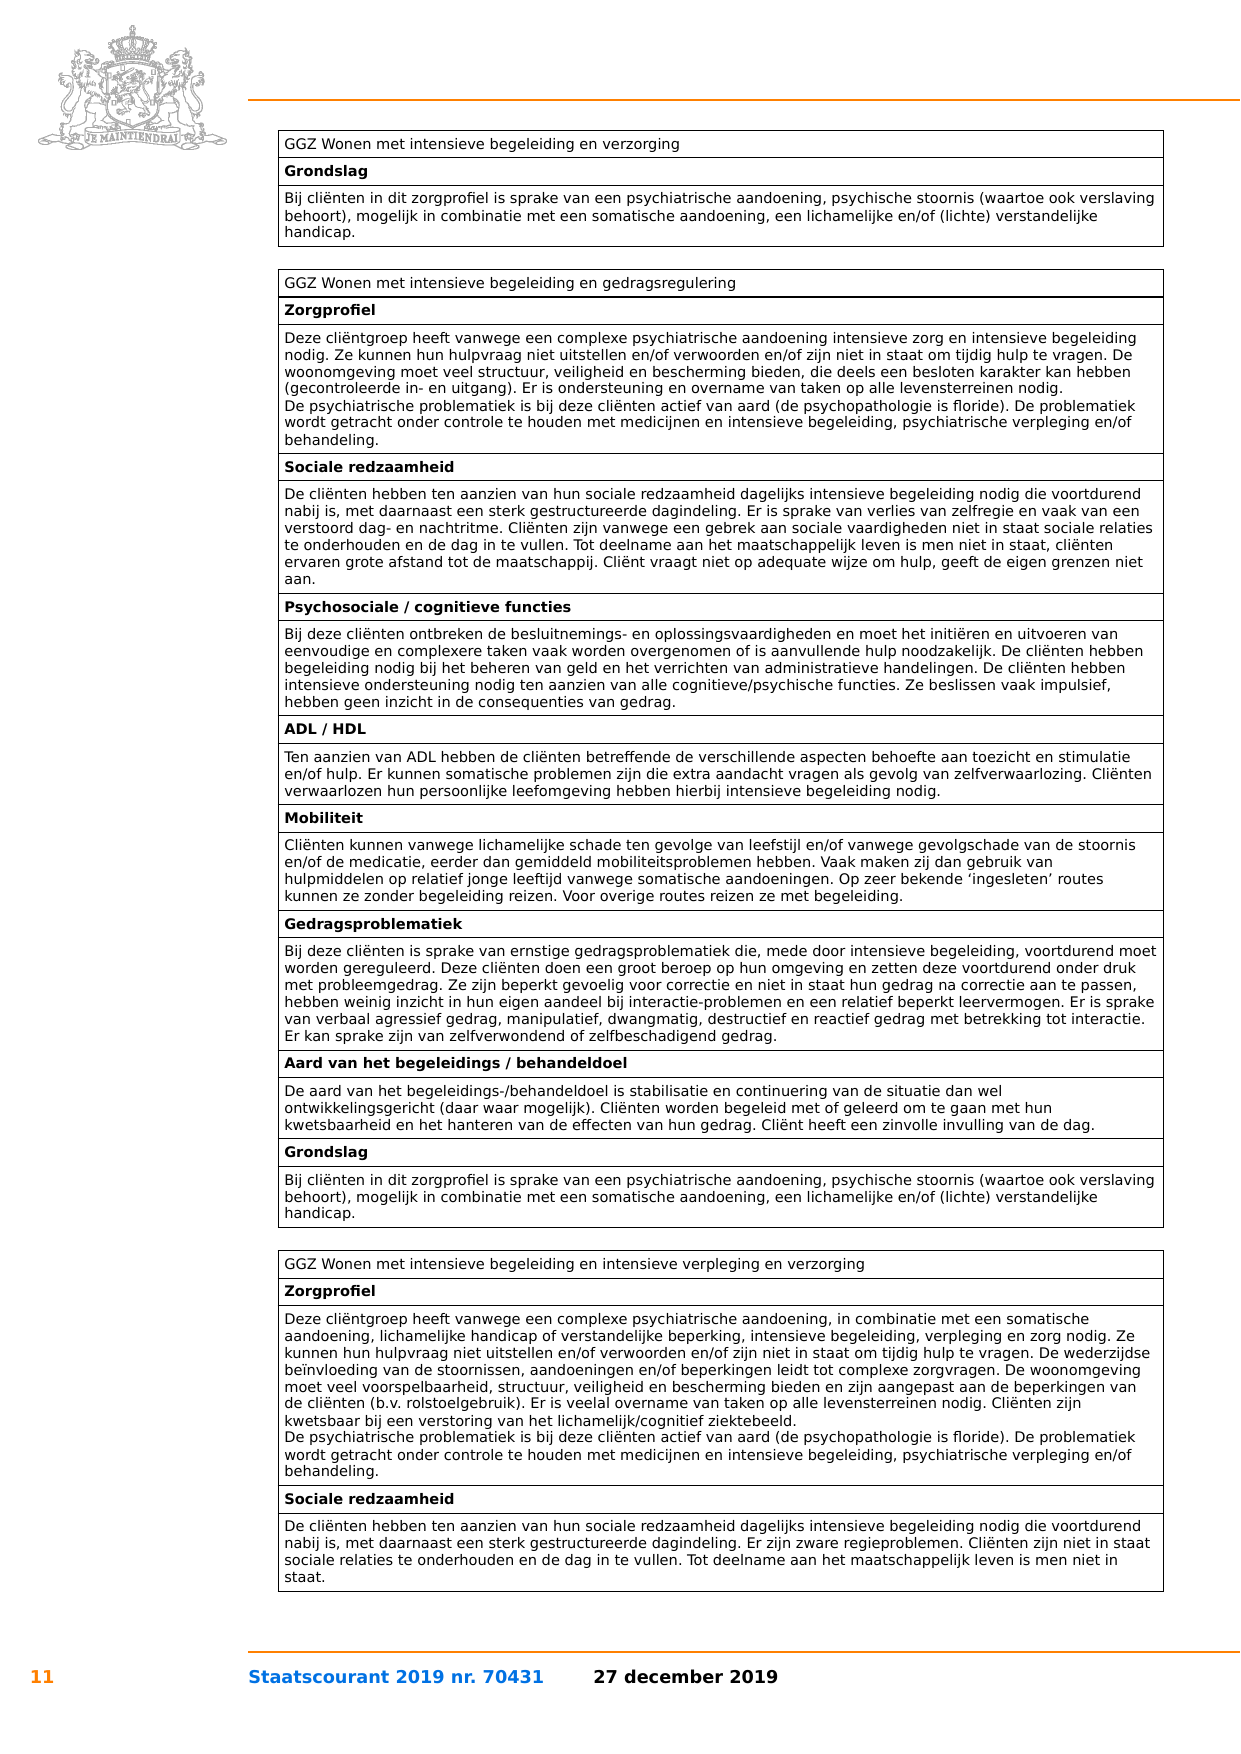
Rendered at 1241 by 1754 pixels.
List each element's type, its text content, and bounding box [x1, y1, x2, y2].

table_cell Ten aanzien van ADL hebben de cliënten betreffende de verschillende aspecten behoefte aan toezicht en stimulatie en/of hulp. Er kunnen somatische problemen zijn die extra aandacht vragen als gevolg van zelfverwaarlozing. Cliënten verwaarlozen hun persoonlijke leefomgeving hebben hierbij intensieve begeleiding nodig. [279, 744, 1163, 804]
table_cell Deze cliëntgroep heeft vanwege een complexe psychiatrische aandoening intensieve zorg en intensieve begeleiding nodig. Ze kunnen hun hulpvraag niet uitstellen en/of verwoorden en/of zijn niet in staat om tijdig hulp te vragen. De woonomgeving moet veel structuur, veiligheid en bescherming bieden, die deels een besloten karakter kan hebben (gecontroleerde in- en uitgang). Er is ondersteuning en overname van taken op alle levensterreinen nodig. De psychiatrische problematiek is bij deze cliënten actief van aard (de psychopathologie is floride). De problematiek wordt getracht onder controle te houden met medicijnen en intensieve begeleiding, psychiatrische verpleging en/of behandeling. [279, 325, 1163, 453]
table_header GGZ Wonen met intensieve begeleiding en gedragsregulering [279, 270, 1163, 296]
table_cell Zorgprofiel [279, 1279, 1163, 1305]
table_cell Aard van het begeleidings / behandeldoel [279, 1051, 1163, 1077]
table_cell Grondslag [279, 1139, 1163, 1166]
table_cell Sociale redzaamheid [279, 1486, 1163, 1512]
table_cell Cliënten kunnen vanwege lichamelijke schade ten gevolge van leefstijl en/of vanwege gevolgschade van de stoornis en/of de medicatie, eerder dan gemiddeld mobiliteitsproblemen hebben. Vaak maken zij dan gebruik van hulpmiddelen op relatief jonge leeftijd vanwege somatische aandoeningen. Op zeer bekende ‘ingesleten’ routes kunnen ze zonder begeleiding reizen. Voor overige routes reizen ze met begeleiding. [279, 833, 1163, 910]
table_cell Bij cliënten in dit zorgprofiel is sprake van een psychiatrische aandoening, psychische stoornis (waartoe ook verslaving behoort), mogelijk in combinatie met een somatische aandoening, een lichamelijke en/of (lichte) verstandelijke handicap. [279, 1167, 1163, 1227]
table_cell De aard van het begeleidings-/behandeldoel is stabilisatie en continuering van de situatie dan wel ontwikkelingsgericht (daar waar mogelijk). Cliënten worden begeleid met of geleerd om te gaan met hun kwetsbaarheid en het hanteren van de effecten van hun gedrag. Cliënt heeft een zinvolle invulling van de dag. [279, 1078, 1163, 1138]
table_header GGZ Wonen met intensieve begeleiding en intensieve verpleging en verzorging [279, 1251, 1163, 1277]
table_cell Psychosociale / cognitieve functies [279, 594, 1163, 620]
table_cell De cliënten hebben ten aanzien van hun sociale redzaamheid dagelijks intensieve begeleiding nodig die voortdurend nabij is, met daarnaast een sterk gestructureerde dagindeling. Er is sprake van verlies van zelfregie en vaak van een verstoord dag- en nachtritme. Cliënten zijn vanwege een gebrek aan sociale vaardigheden niet in staat sociale relaties te onderhouden en de dag in te vullen. Tot deelname aan het maatschappelijk leven is men niet in staat, cliënten ervaren grote afstand tot de maatschappij. Cliënt vraagt niet op adequate wijze om hulp, geeft de eigen grenzen niet aan. [279, 481, 1163, 593]
table_cell De cliënten hebben ten aanzien van hun sociale redzaamheid dagelijks intensieve begeleiding nodig die voortdurend nabij is, met daarnaast een sterk gestructureerde dagindeling. Er zijn zware regieproblemen. Cliënten zijn niet in staat sociale relaties te onderhouden en de dag in te vullen. Tot deelname aan het maatschappelijk leven is men niet in staat. [279, 1514, 1163, 1591]
table_cell Bij deze cliënten is sprake van ernstige gedragsproblematiek die, mede door intensieve begeleiding, voortdurend moet worden gereguleerd. Deze cliënten doen een groot beroep op hun omgeving en zetten deze voortdurend onder druk met probleemgedrag. Ze zijn beperkt gevoelig voor correctie en niet in staat hun gedrag na correctie aan te passen, hebben weinig inzicht in hun eigen aandeel bij interactie-problemen en een relatief beperkt leervermogen. Er is sprake van verbaal agressief gedrag, manipulatief, dwangmatig, destructief en reactief gedrag met betrekking tot interactie. Er kan sprake zijn van zelfverwondend of zelfbeschadigend gedrag. [279, 938, 1163, 1049]
table_cell Sociale redzaamheid [279, 454, 1163, 480]
table_cell Deze cliëntgroep heeft vanwege een complexe psychiatrische aandoening, in combinatie met een somatische aandoening, lichamelijke handicap of verstandelijke beperking, intensieve begeleiding, verpleging en zorg nodig. Ze kunnen hun hulpvraag niet uitstellen en/of verwoorden en/of zijn niet in staat om tijdig hulp te vragen. De wederzijdse beïnvloeding van de stoornissen, aandoeningen en/of beperkingen leidt tot complexe zorgvragen. De woonomgeving moet veel voorspelbaarheid, structuur, veiligheid en bescherming bieden en zijn aangepast aan de beperkingen van de cliënten (b.v. rolstoelgebruik). Er is veelal overname van taken op alle levensterreinen nodig. Cliënten zijn kwetsbaar bij een verstoring van het lichamelijk/cognitief ziektebeeld. De psychiatrische problematiek is bij deze cliënten actief van aard (de psychopathologie is floride). De problematiek wordt getracht onder controle te houden met medicijnen en intensieve begeleiding, psychiatrische verpleging en/of behandeling. [279, 1306, 1163, 1485]
table_cell Mobiliteit [279, 805, 1163, 832]
table_cell Zorgprofiel [279, 298, 1163, 324]
table_cell Grondslag [279, 158, 1163, 185]
table_cell Bij deze cliënten ontbreken de besluitnemings- en oplossingsvaardigheden en moet het initiëren en uitvoeren van eenvoudige en complexere taken vaak worden overgenomen of is aanvullende hulp noodzakelijk. De cliënten hebben begeleiding nodig bij het beheren van geld en het verrichten van administratieve handelingen. De cliënten hebben intensieve ondersteuning nodig ten aanzien van alle cognitieve/psychische functies. Ze beslissen vaak impulsief, hebben geen inzicht in de consequenties van gedrag. [279, 621, 1163, 715]
table_cell Bij cliënten in dit zorgprofiel is sprake van een psychiatrische aandoening, psychische stoornis (waartoe ook verslaving behoort), mogelijk in combinatie met een somatische aandoening, een lichamelijke en/of (lichte) verstandelijke handicap. [279, 186, 1163, 246]
table_header GGZ Wonen met intensieve begeleiding en verzorging [279, 131, 1163, 157]
picture [38, 25, 227, 150]
table_cell Gedragsproblematiek [279, 911, 1163, 937]
table_cell ADL / HDL [279, 716, 1163, 743]
